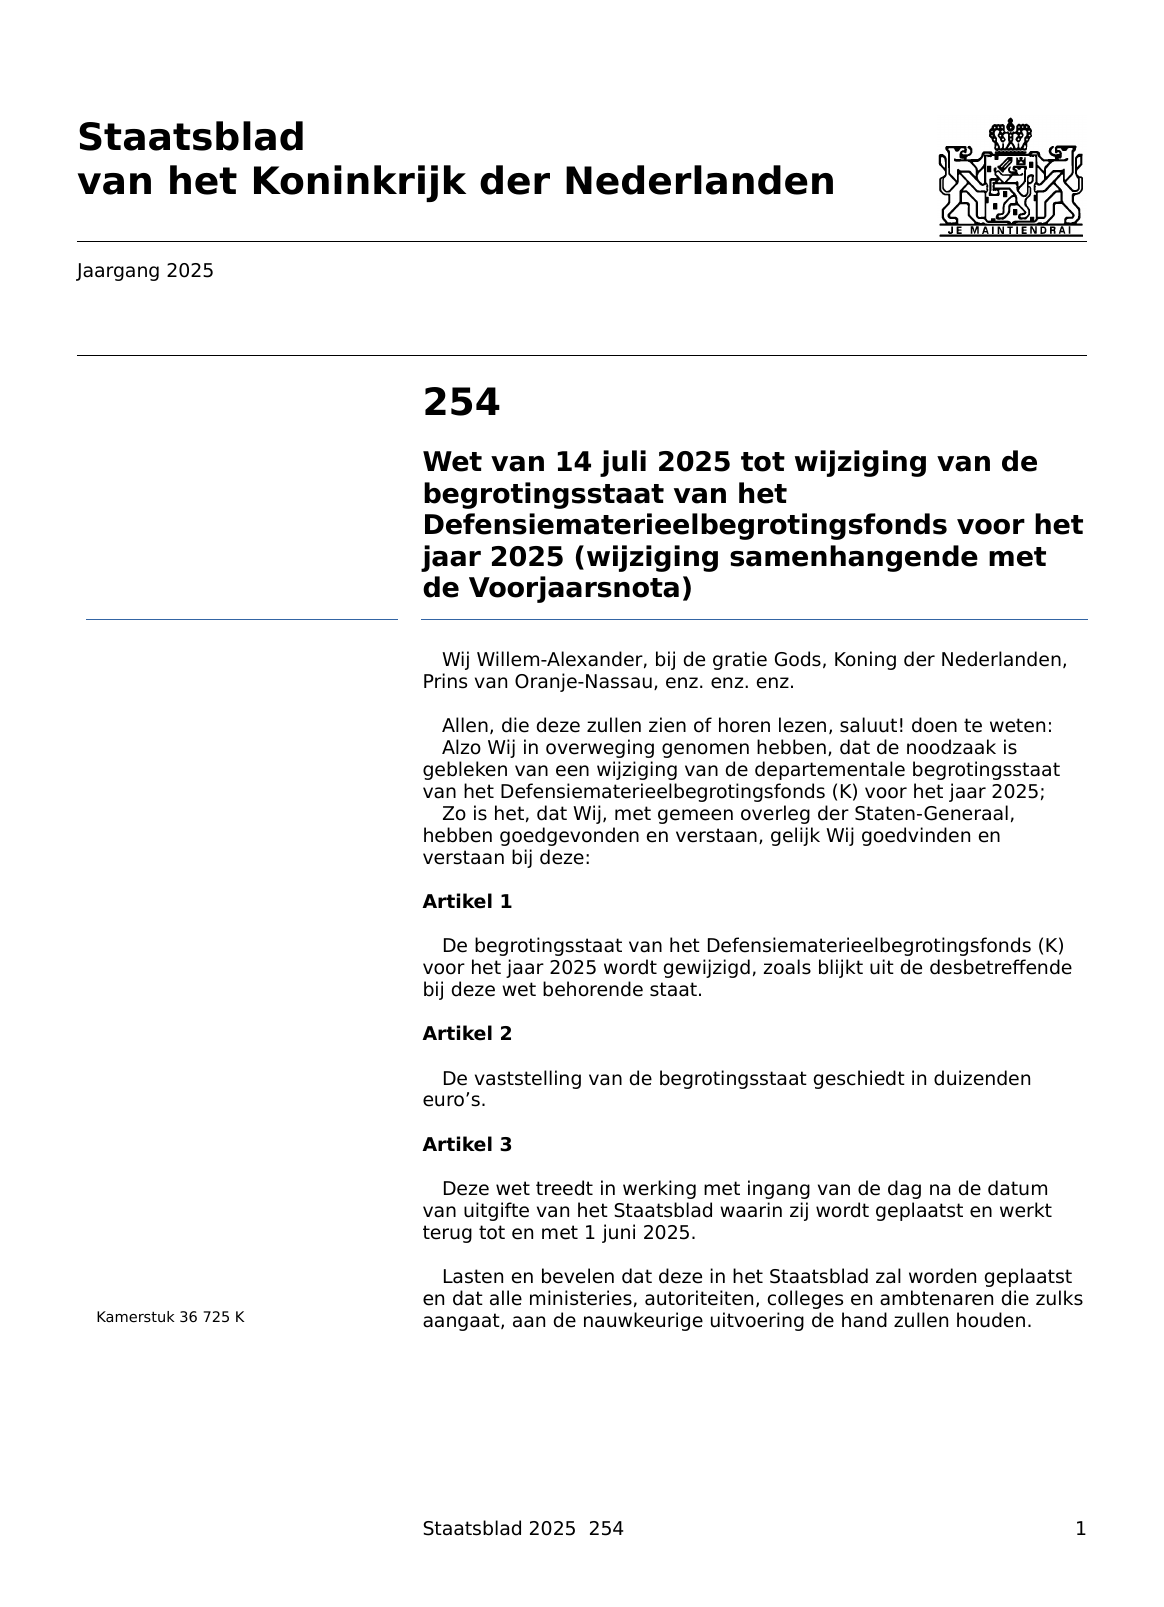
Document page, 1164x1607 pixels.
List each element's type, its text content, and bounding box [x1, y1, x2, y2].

subtitle Artikel 2 [422, 1023, 1087, 1045]
text De vaststelling van de begrotingsstaat geschiedt in duizenden euro’s. [422, 1067, 1087, 1111]
table_header Staatsblad van het Koninkrijk der Nederlanden [77, 100, 886, 241]
subtitle Artikel 3 [422, 1133, 1087, 1156]
text Wet van 14 juli 2025 tot wijziging van de begrotingsstaat van het Defensiematerieelbegrotingsfonds voor het jaar 2025 (wijziging samenhangende met de Voorjaarsnota) [422, 447, 1087, 604]
text Deze wet treedt in werking met ingang van de dag na de datum van uitgifte van het Staatsblad waarin zij wordt geplaatst en werkt terug tot en met 1 juni 2025. [422, 1178, 1087, 1244]
text Kamerstuk 36 725 K [77, 1309, 396, 1326]
picture [936, 115, 1087, 240]
text Zo is het, dat Wij, met gemeen overleg der Staten-Generaal, hebben goedgevonden en verstaan, gelijk Wij goedvinden en verstaan bij deze: [422, 803, 1087, 869]
text De begrotingsstaat van het Defensiematerieelbegrotingsfonds (K) voor het jaar 2025 wordt gewijzigd, zoals blijkt uit de desbetreffende bij deze wet behorende staat. [422, 935, 1087, 1001]
text Allen, die deze zullen zien of horen lezen, saluut! doen te weten: [422, 715, 1087, 737]
subtitle Artikel 1 [422, 891, 1087, 913]
table_header [886, 100, 1087, 241]
table_cell Jaargang 2025 [77, 242, 1087, 355]
text Lasten en bevelen dat deze in het Staatsblad zal worden geplaatst en dat alle ministeries, autoriteiten, colleges en ambtenaren die zulks aangaat, aan de nauwkeurige uitvoering de hand zullen houden. [422, 1266, 1087, 1332]
text Alzo Wij in overweging genomen hebben, dat de noodzaak is gebleken van een wijziging van de departementale begrotingsstaat van het Defensiematerieelbegrotingsfonds (K) voor het jaar 2025; [422, 737, 1087, 803]
text Wij Willem-Alexander, bij de gratie Gods, Koning der Nederlanden, Prins van Oranje-Nassau, enz. enz. enz. [422, 649, 1087, 693]
subtitle 254 [422, 381, 1087, 424]
